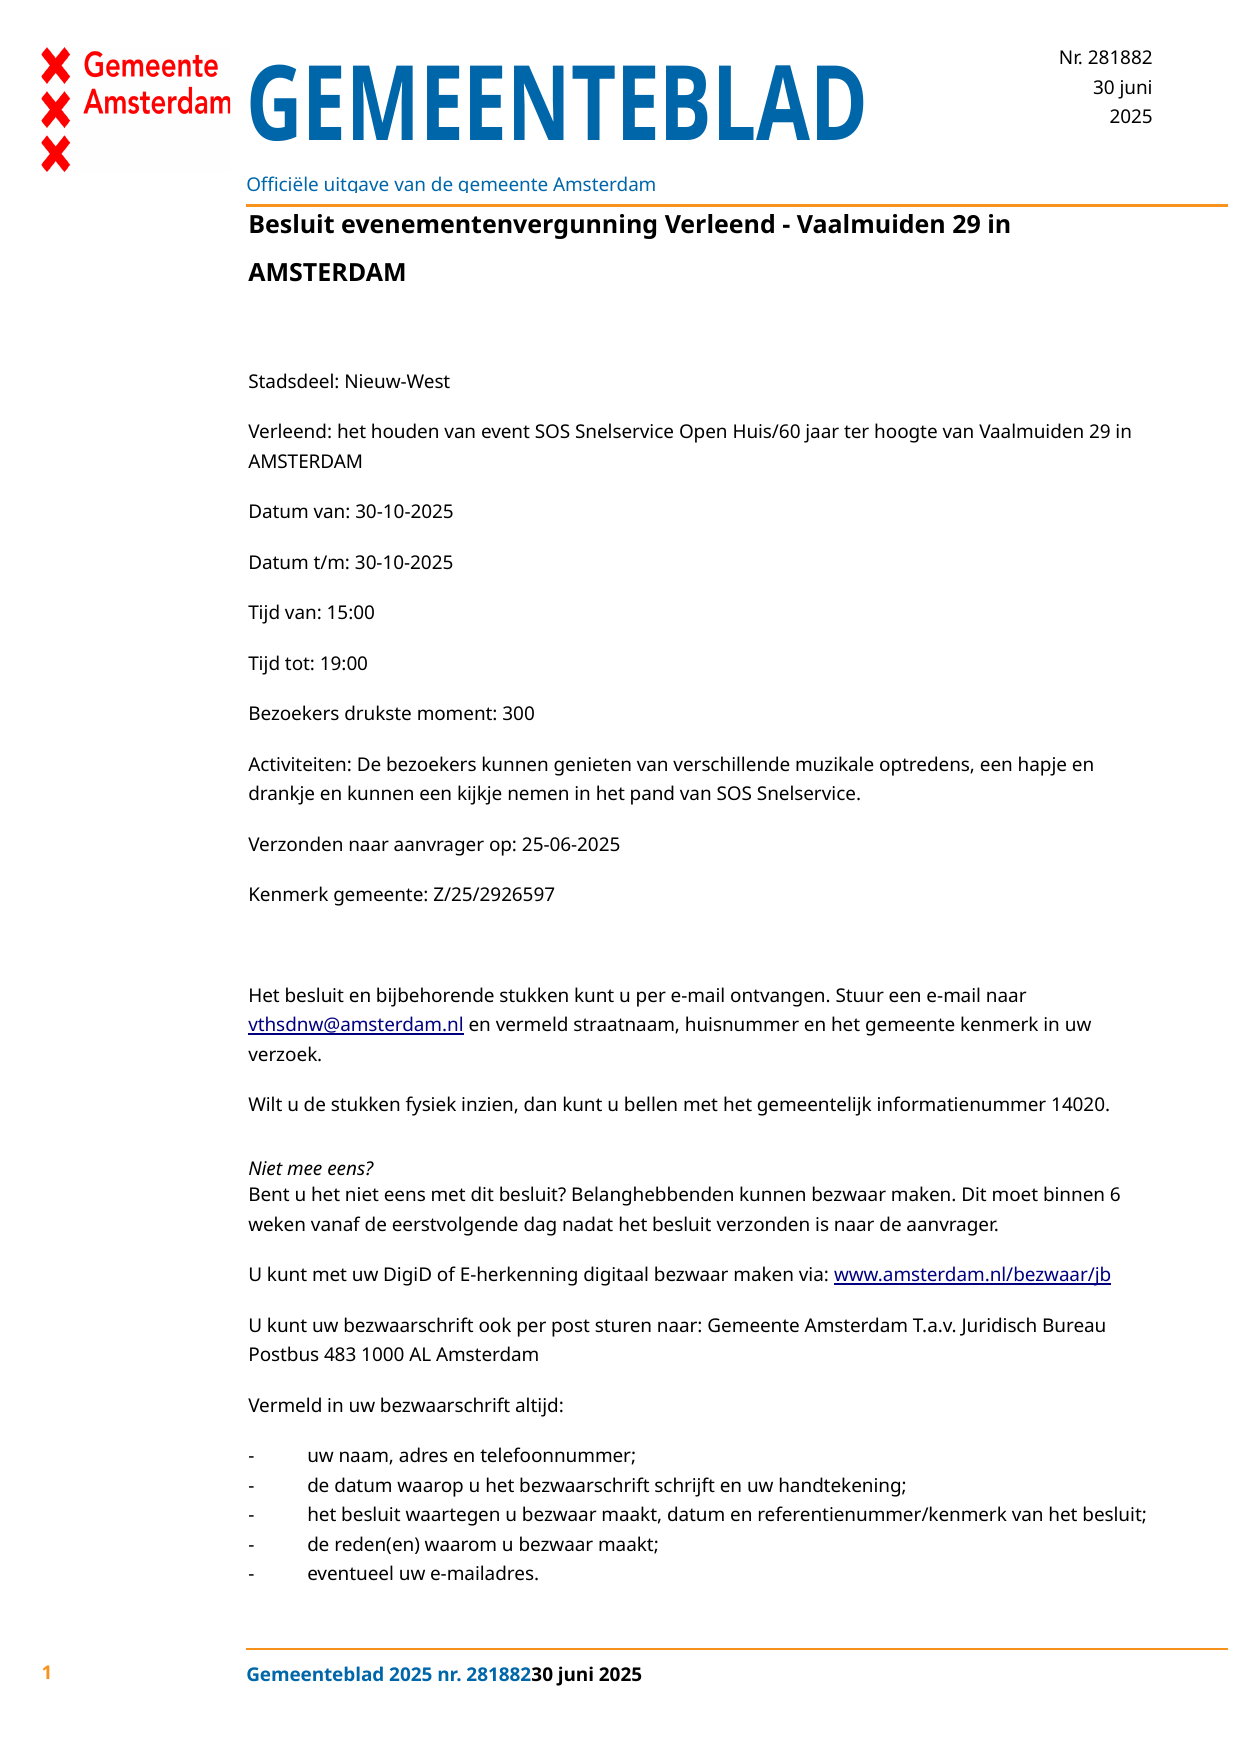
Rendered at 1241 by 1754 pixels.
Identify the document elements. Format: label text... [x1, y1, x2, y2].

picture [41, 47, 231, 172]
text Vermeld in uw bezwaarschrift altijd: [248, 1392, 1152, 1417]
list de datum waarop u het bezwaarschrift schrijft en uw handtekening; [248, 1472, 1152, 1497]
list de reden(en) waarom u bezwaar maakt; [248, 1531, 1152, 1557]
text U kunt uw bezwaarschrift ook per post sturen naar: Gemeente Amsterdam T.a.v. Juridisch Bureau Postbus 483 1000 AL Amsterdam [248, 1312, 1152, 1367]
text Tijd tot: 19:00 [248, 650, 1152, 676]
text Het besluit en bijbehorende stukken kunt u per e-mail ontvangen. Stuur een e-mail naar vthsdnw@amsterdam.nl en vermeld straatnaam, huisnummer en het gemeente kenmerk in uw verzoek. [248, 982, 1152, 1067]
text Kenmerk gemeente: Z/25/2926597 [248, 881, 1152, 907]
text Bezoekers drukste moment: 300 [248, 700, 1152, 726]
list eventueel uw e-mailadres. [248, 1561, 1152, 1586]
list uw naam, adres en telefoonnummer; [248, 1442, 1152, 1468]
text Activiteiten: De bezoekers kunnen genieten van verschillende muzikale optredens, een hapje en drankje en kunnen een kijkje nemen in het pand van SOS Snelservice. [248, 751, 1152, 806]
text Tijd van: 15:00 [248, 599, 1152, 625]
text Datum van: 30-10-2025 [248, 499, 1152, 524]
list het besluit waartegen u bezwaar maakt, datum en referentienummer/kenmerk van het besluit; [248, 1501, 1152, 1527]
text Besluit evenementenvergunning Verleend - Vaalmuiden 29 in AMSTERDAM [248, 207, 1152, 288]
text Datum t/m: 30-10-2025 [248, 549, 1152, 575]
text Verzonden naar aanvrager op: 25-06-2025 [248, 831, 1152, 857]
text Bent u het niet eens met dit besluit? Belanghebbenden kunnen bezwaar maken. Dit moet binnen 6 weken vanaf de eerstvolgende dag nadat het besluit verzonden is naar de aanvrager. [248, 1181, 1152, 1237]
text Verleend: het houden van event SOS Snelservice Open Huis/60 jaar ter hoogte van Vaalmuiden 29 in AMSTERDAM [248, 419, 1152, 474]
text Stadsdeel: Nieuw-West [248, 368, 1152, 394]
text U kunt met uw DigiD of E-herkenning digitaal bezwaar maken via: www.amsterdam.nl/bezwaar/jb [248, 1261, 1152, 1287]
text Wilt u de stukken fysiek inzien, dan kunt u bellen met het gemeentelijk informatienummer 14020. [248, 1092, 1152, 1117]
text Niet mee eens? [248, 1156, 1152, 1181]
